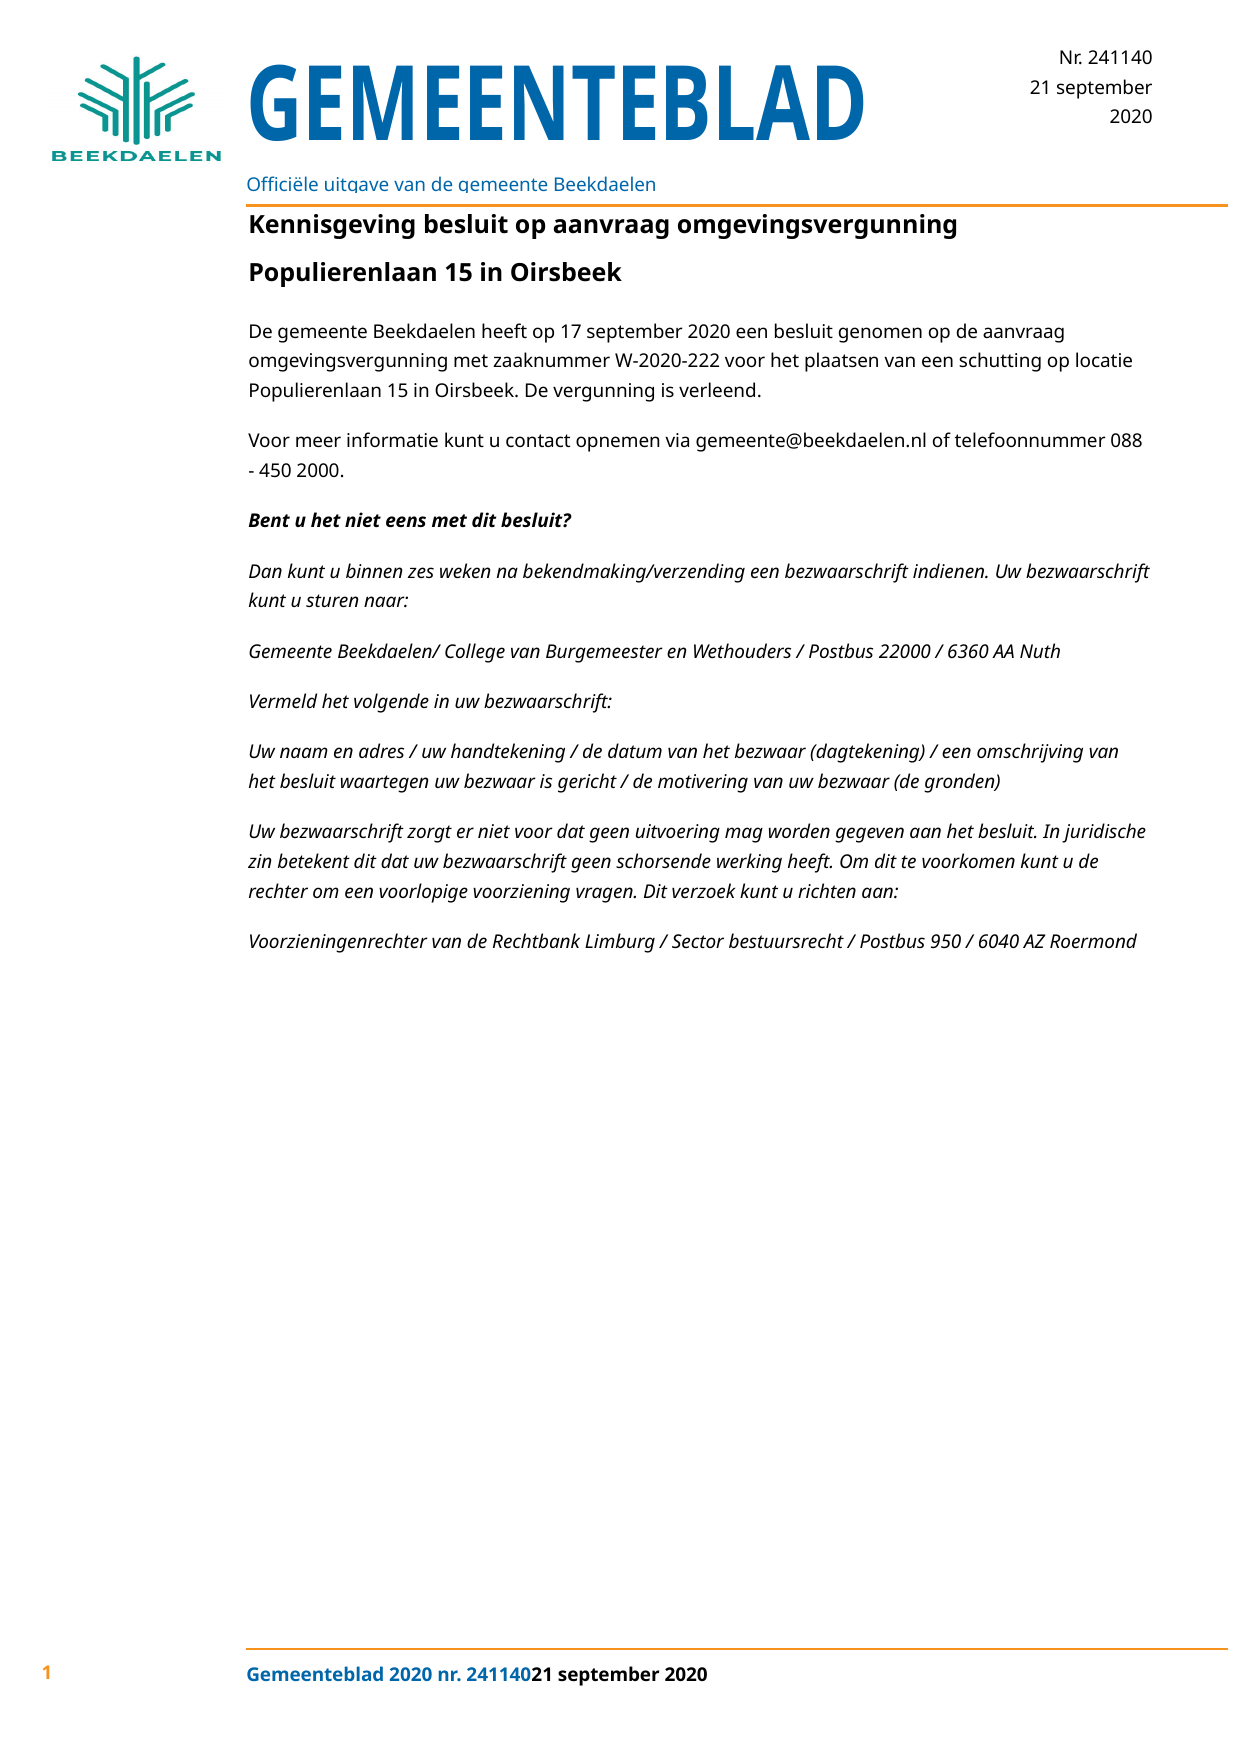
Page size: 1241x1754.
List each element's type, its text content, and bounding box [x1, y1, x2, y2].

text Voor meer informatie kunt u contact opnemen via gemeente@beekdaelen.nl of telefoonnummer 088 - 450 2000. [248, 427, 1152, 483]
text Bent u het niet eens met dit besluit? [248, 507, 1152, 533]
text Vermeld het volgende in uw bezwaarschrift: [248, 688, 1152, 714]
picture [41, 47, 231, 172]
text Dan kunt u binnen zes weken na bekendmaking/verzending een bezwaarschrift indienen. Uw bezwaarschrift kunt u sturen naar: [248, 558, 1152, 613]
text Uw naam en adres / uw handtekening / de datum van het bezwaar (dagtekening) / een omschrijving van het besluit waartegen uw bezwaar is gericht / de motivering van uw bezwaar (de gronden) [248, 739, 1152, 794]
text Uw bezwaarschrift zorgt er niet voor dat geen uitvoering mag worden gegeven aan het besluit. In juridische zin betekent dit dat uw bezwaarschrift geen schorsende werking heeft. Om dit te voorkomen kunt u de rechter om een voorlopige voorziening vragen. Dit verzoek kunt u richten aan: [248, 819, 1152, 904]
text Voorzieningenrechter van de Rechtbank Limburg / Sector bestuursrecht / Postbus 950 / 6040 AZ Roermond [248, 928, 1152, 954]
text De gemeente Beekdaelen heeft op 17 september 2020 een besluit genomen op de aanvraag omgevingsvergunning met zaaknummer W-2020-222 voor het plaatsen van een schutting op locatie Populierenlaan 15 in Oirsbeek. De vergunning is verleend. [248, 318, 1152, 403]
text Kennisgeving besluit op aanvraag omgevingsvergunning Populierenlaan 15 in Oirsbeek [248, 207, 1152, 288]
text Gemeente Beekdaelen/ College van Burgemeester en Wethouders / Postbus 22000 / 6360 AA Nuth [248, 638, 1152, 664]
